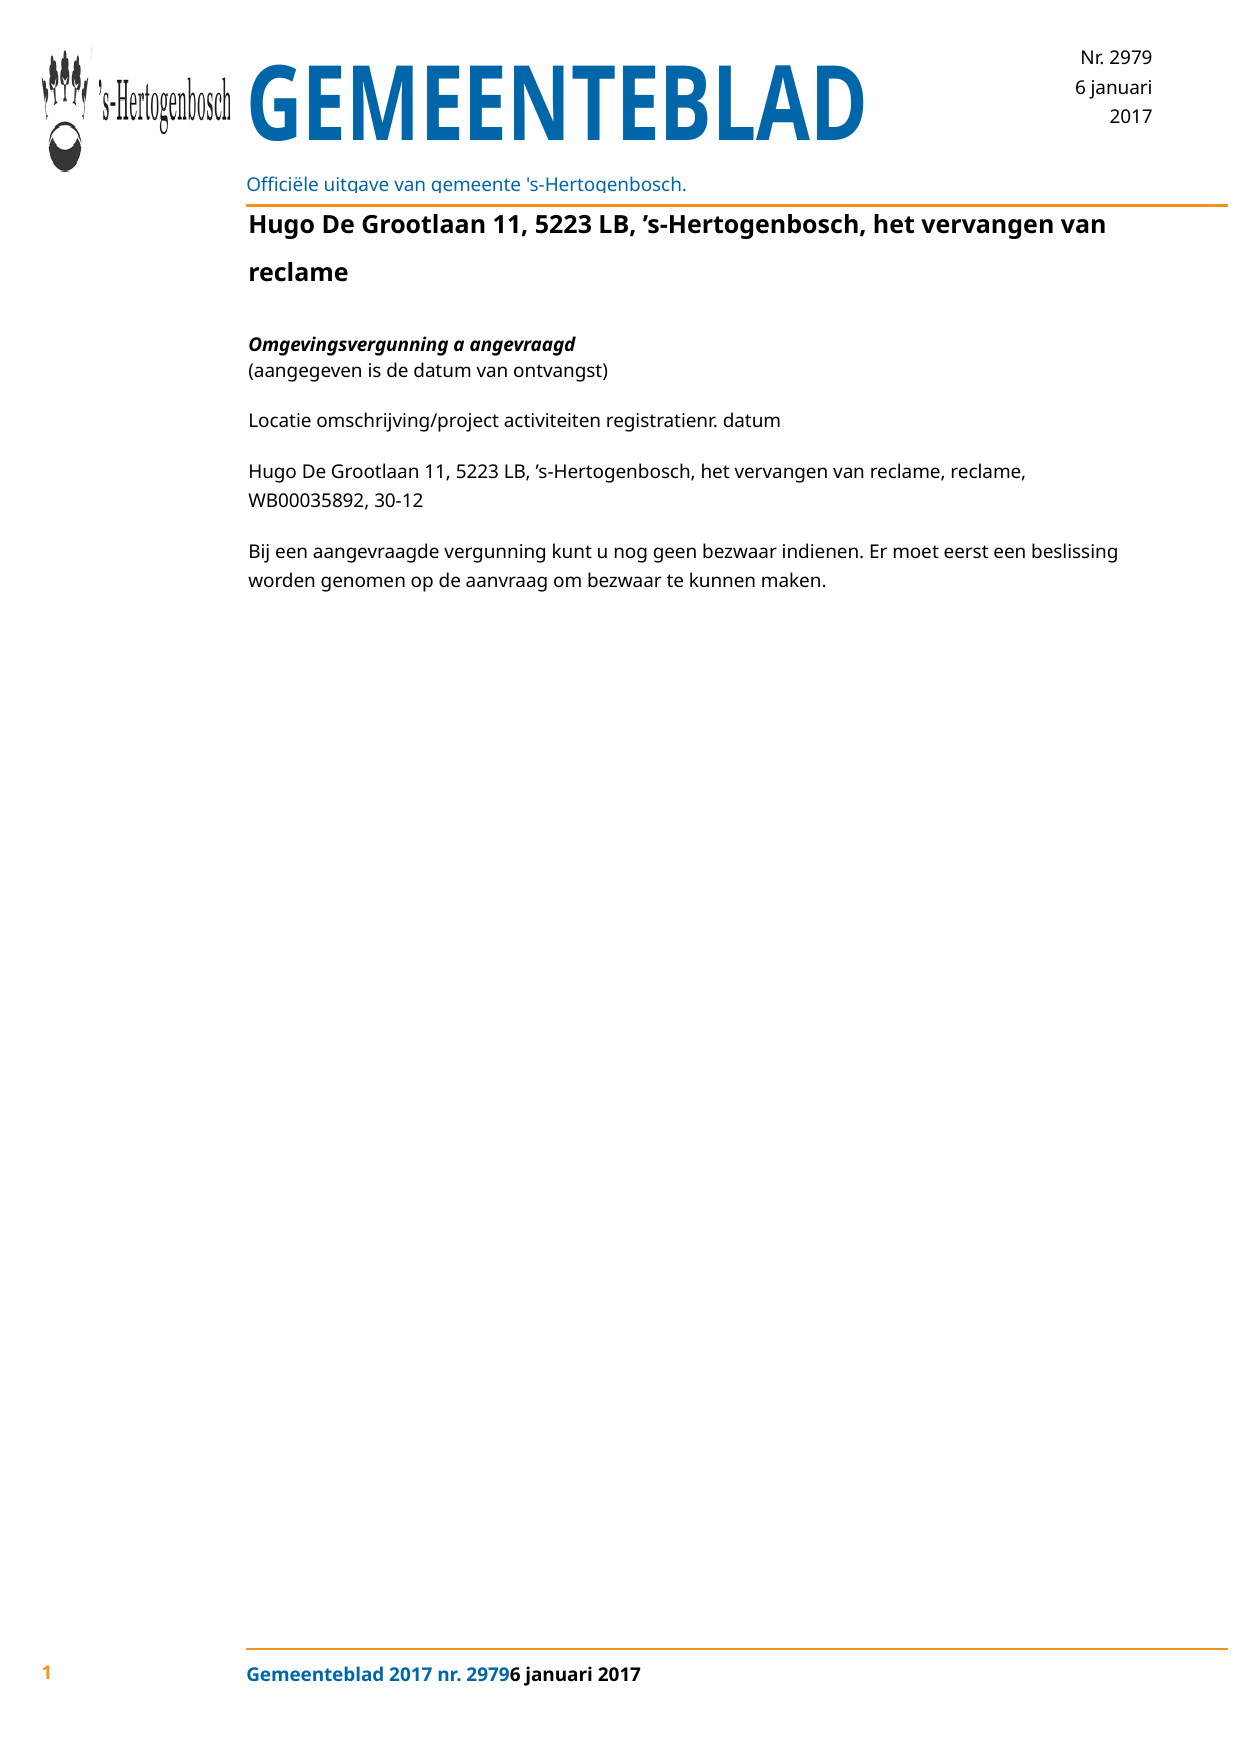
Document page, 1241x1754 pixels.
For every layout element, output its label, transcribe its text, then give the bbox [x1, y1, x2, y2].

text Omgevingsvergunning a angevraagd [248, 331, 1152, 357]
text (aangegeven is de datum van ontvangst) [248, 357, 1152, 383]
text Locatie omschrijving/project activiteiten registratienr. datum [248, 408, 1152, 433]
text Bij een aangevraagde vergunning kunt u nog geen bezwaar indienen. Er moet eerst een beslissing worden genomen op de aanvraag om bezwaar te kunnen maken. [248, 538, 1152, 593]
text Hugo De Grootlaan 11, 5223 LB, ’s-Hertogenbosch, het vervangen van reclame, reclame, WB00035892, 30-12 [248, 458, 1152, 513]
text Hugo De Grootlaan 11, 5223 LB, ’s-Hertogenbosch, het vervangen van reclame [248, 207, 1152, 288]
picture [41, 47, 231, 172]
